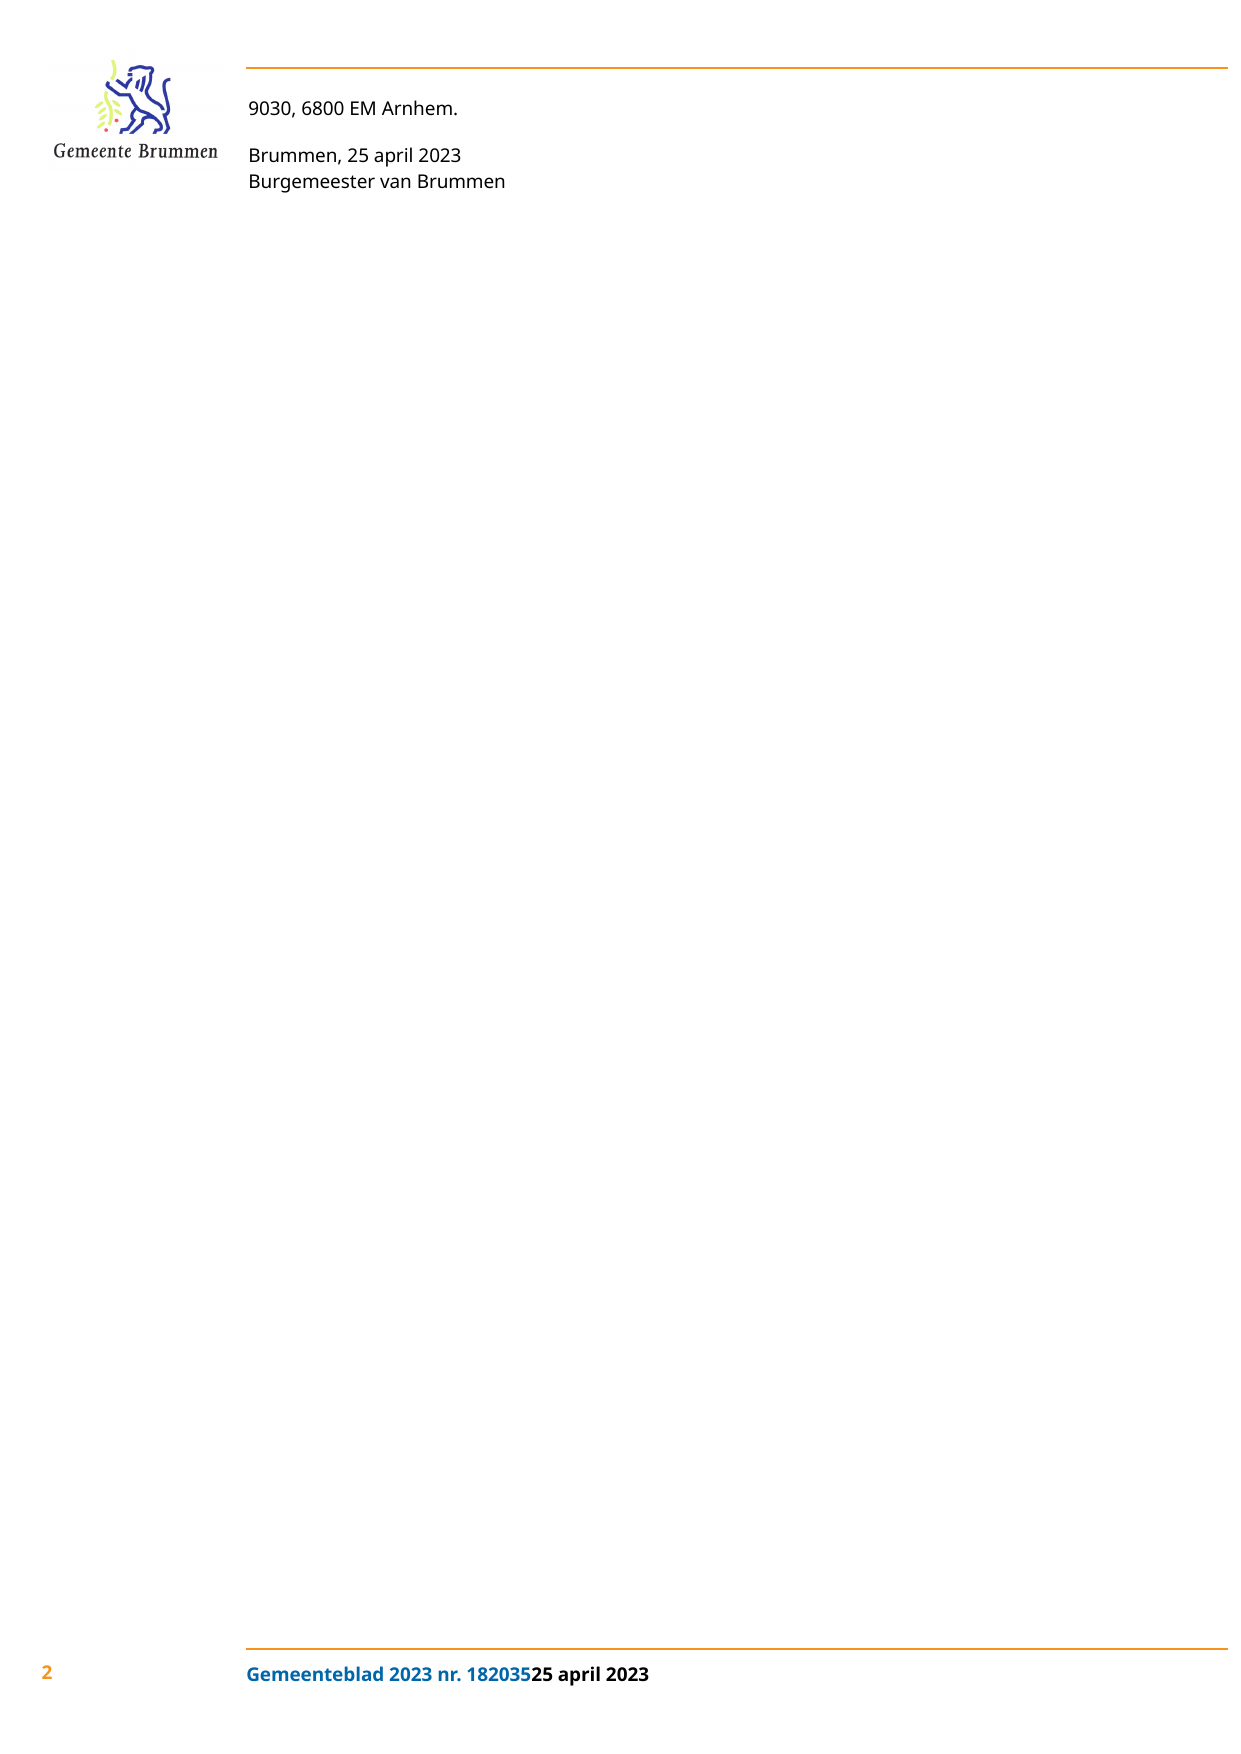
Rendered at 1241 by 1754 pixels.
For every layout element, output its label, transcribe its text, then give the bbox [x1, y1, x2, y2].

text Brummen, 25 april 2023 [248, 143, 1152, 168]
picture [41, 47, 231, 172]
text Burgemeester van Brummen [248, 168, 1152, 194]
text 9030, 6800 EM Arnhem. [248, 95, 1152, 121]
